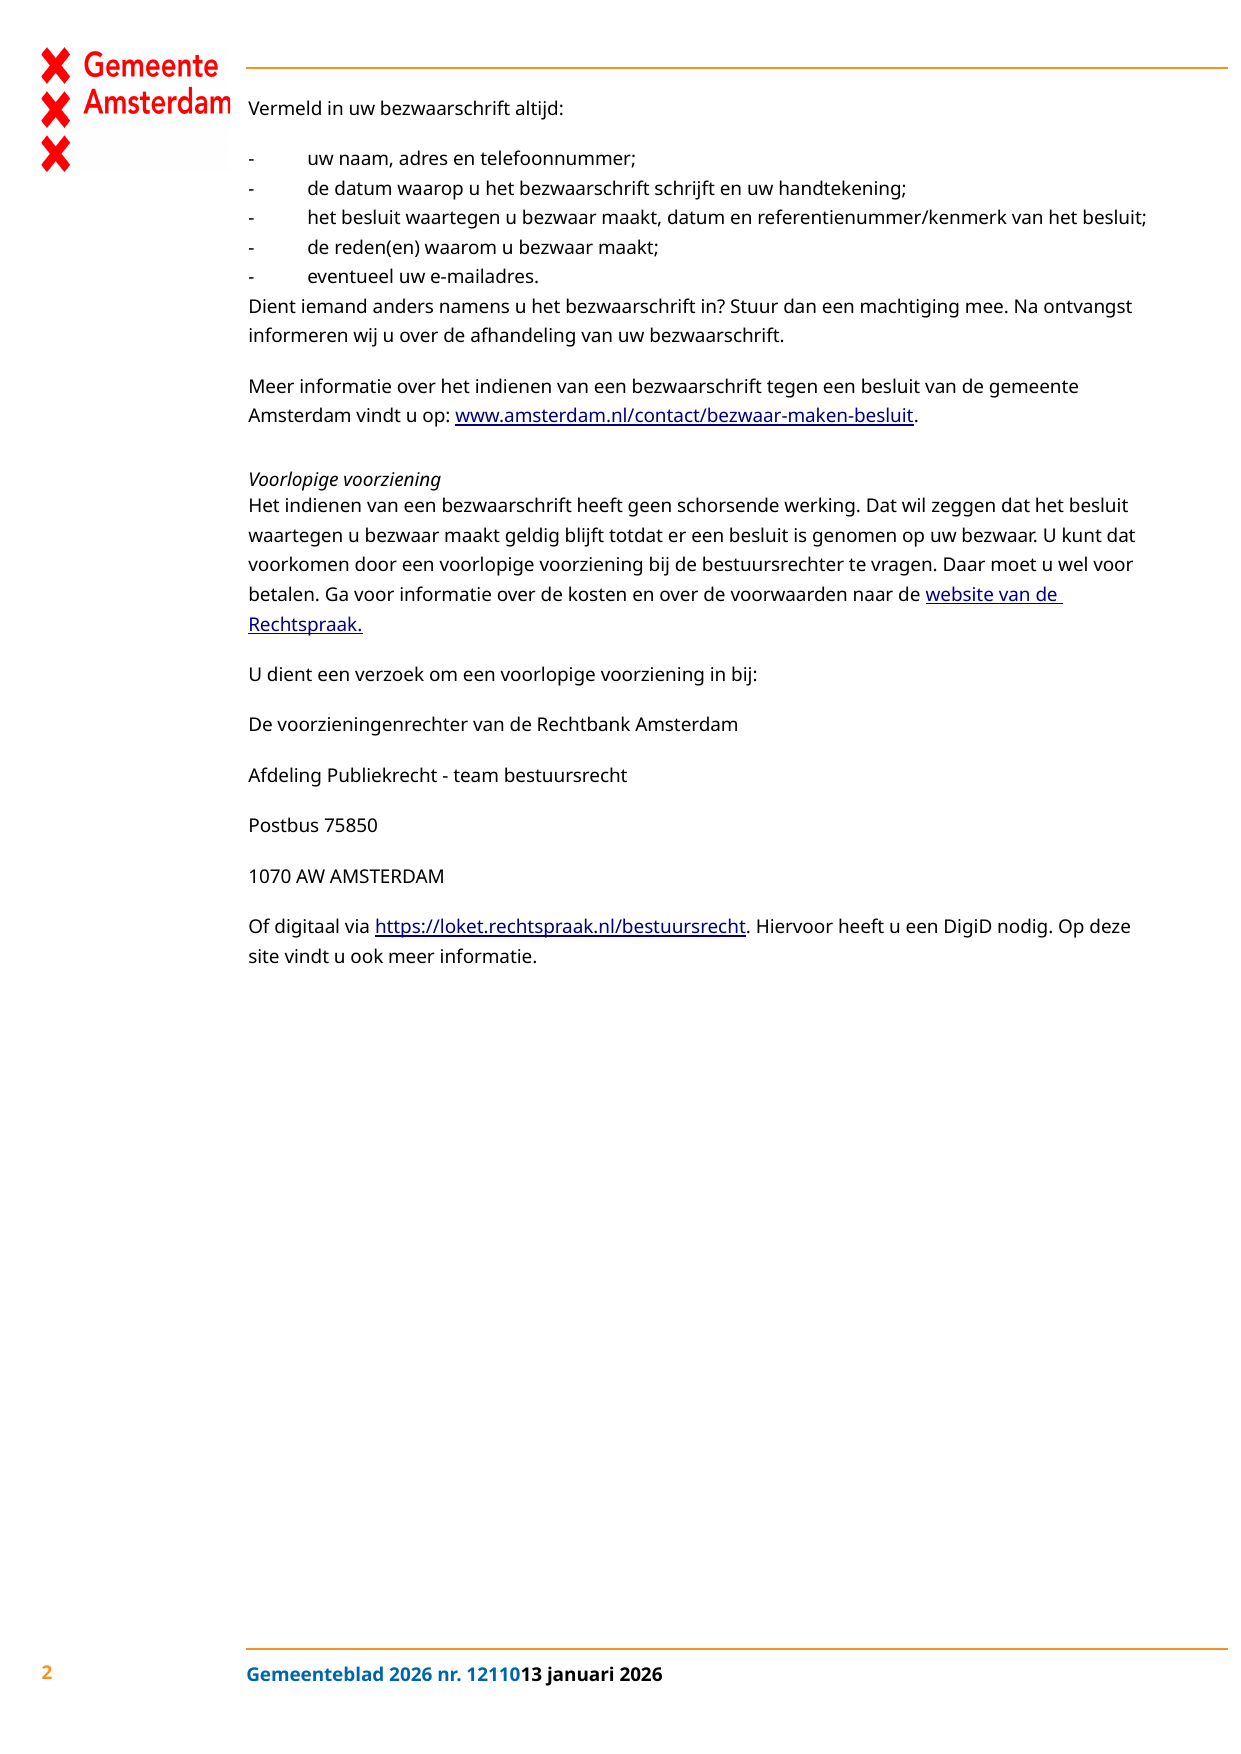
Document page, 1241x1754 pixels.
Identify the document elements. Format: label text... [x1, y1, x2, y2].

text Postbus 75850 [248, 812, 1152, 838]
text Meer informatie over het indienen van een bezwaarschrift tegen een besluit van de gemeente Amsterdam vindt u op: www.amsterdam.nl/contact/bezwaar-maken-besluit. [248, 373, 1152, 428]
text Afdeling Publiekrecht - team bestuursrecht [248, 762, 1152, 788]
list eventueel uw e-mailadres. [248, 263, 1152, 289]
text Dient iemand anders namens u het bezwaarschrift in? Stuur dan een machtiging mee. Na ontvangst informeren wij u over de afhandeling van uw bezwaarschrift. [248, 293, 1152, 348]
picture [41, 47, 231, 172]
list uw naam, adres en telefoonnummer; [248, 145, 1152, 171]
text Het indienen van een bezwaarschrift heeft geen schorsende werking. Dat wil zeggen dat het besluit waartegen u bezwaar maakt geldig blijft totdat er een besluit is genomen op uw bezwaar. U kunt dat voorkomen door een voorlopige voorziening bij de bestuursrechter te vragen. Daar moet u wel voor betalen. Ga voor informatie over de kosten en over de voorwaarden naar de website van de Rechtspraak. [248, 492, 1152, 636]
text Vermeld in uw bezwaarschrift altijd: [248, 95, 1152, 121]
list het besluit waartegen u bezwaar maakt, datum en referentienummer/kenmerk van het besluit; [248, 204, 1152, 230]
text U dient een verzoek om een voorlopige voorziening in bij: [248, 661, 1152, 687]
list de reden(en) waarom u bezwaar maakt; [248, 234, 1152, 260]
text Voorlopige voorziening [248, 467, 1152, 492]
list de datum waarop u het bezwaarschrift schrijft en uw handtekening; [248, 175, 1152, 201]
text 1070 AW AMSTERDAM [248, 863, 1152, 888]
text De voorzieningenrechter van de Rechtbank Amsterdam [248, 712, 1152, 737]
text Of digitaal via https://loket.rechtspraak.nl/bestuursrecht. Hiervoor heeft u een DigiD nodig. Op deze site vindt u ook meer informatie. [248, 913, 1152, 968]
